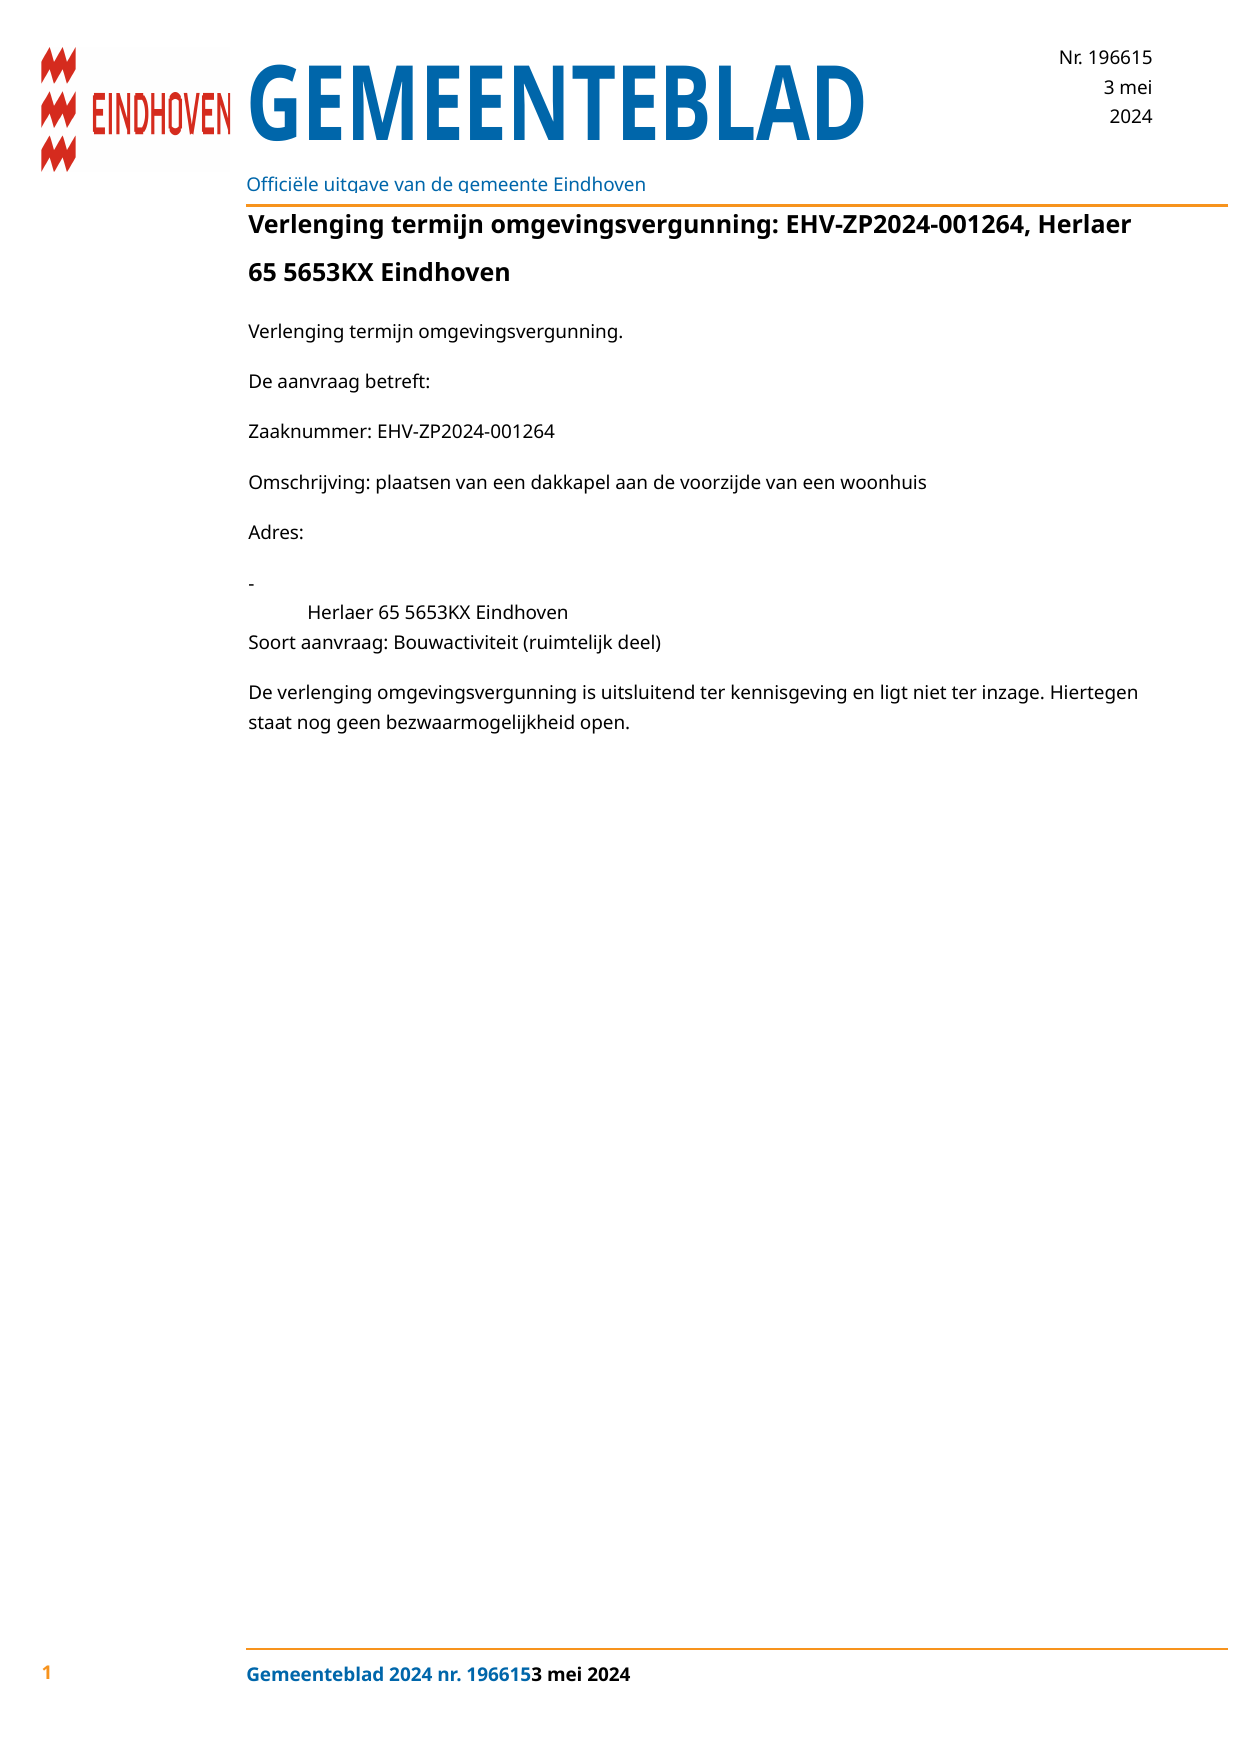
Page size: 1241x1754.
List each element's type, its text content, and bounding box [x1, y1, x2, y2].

text De verlenging omgevingsvergunning is uitsluitend ter kennisgeving en ligt niet ter inzage. Hiertegen staat nog geen bezwaarmogelijkheid open. [248, 679, 1152, 735]
picture [41, 47, 231, 172]
text Verlenging termijn omgevingsvergunning. [248, 318, 1152, 344]
list Herlaer 65 5653KX Eindhoven [248, 599, 1152, 625]
text Zaaknummer: EHV-ZP2024-001264 [248, 419, 1152, 444]
text Verlenging termijn omgevingsvergunning: EHV-ZP2024-001264, Herlaer 65 5653KX Eindhoven [248, 207, 1152, 288]
text Soort aanvraag: Bouwactiviteit (ruimtelijk deel) [248, 629, 1152, 655]
text De aanvraag betreft: [248, 368, 1152, 394]
text Adres: [248, 519, 1152, 545]
text Omschrijving: plaatsen van een dakkapel aan de voorzijde van een woonhuis [248, 469, 1152, 495]
